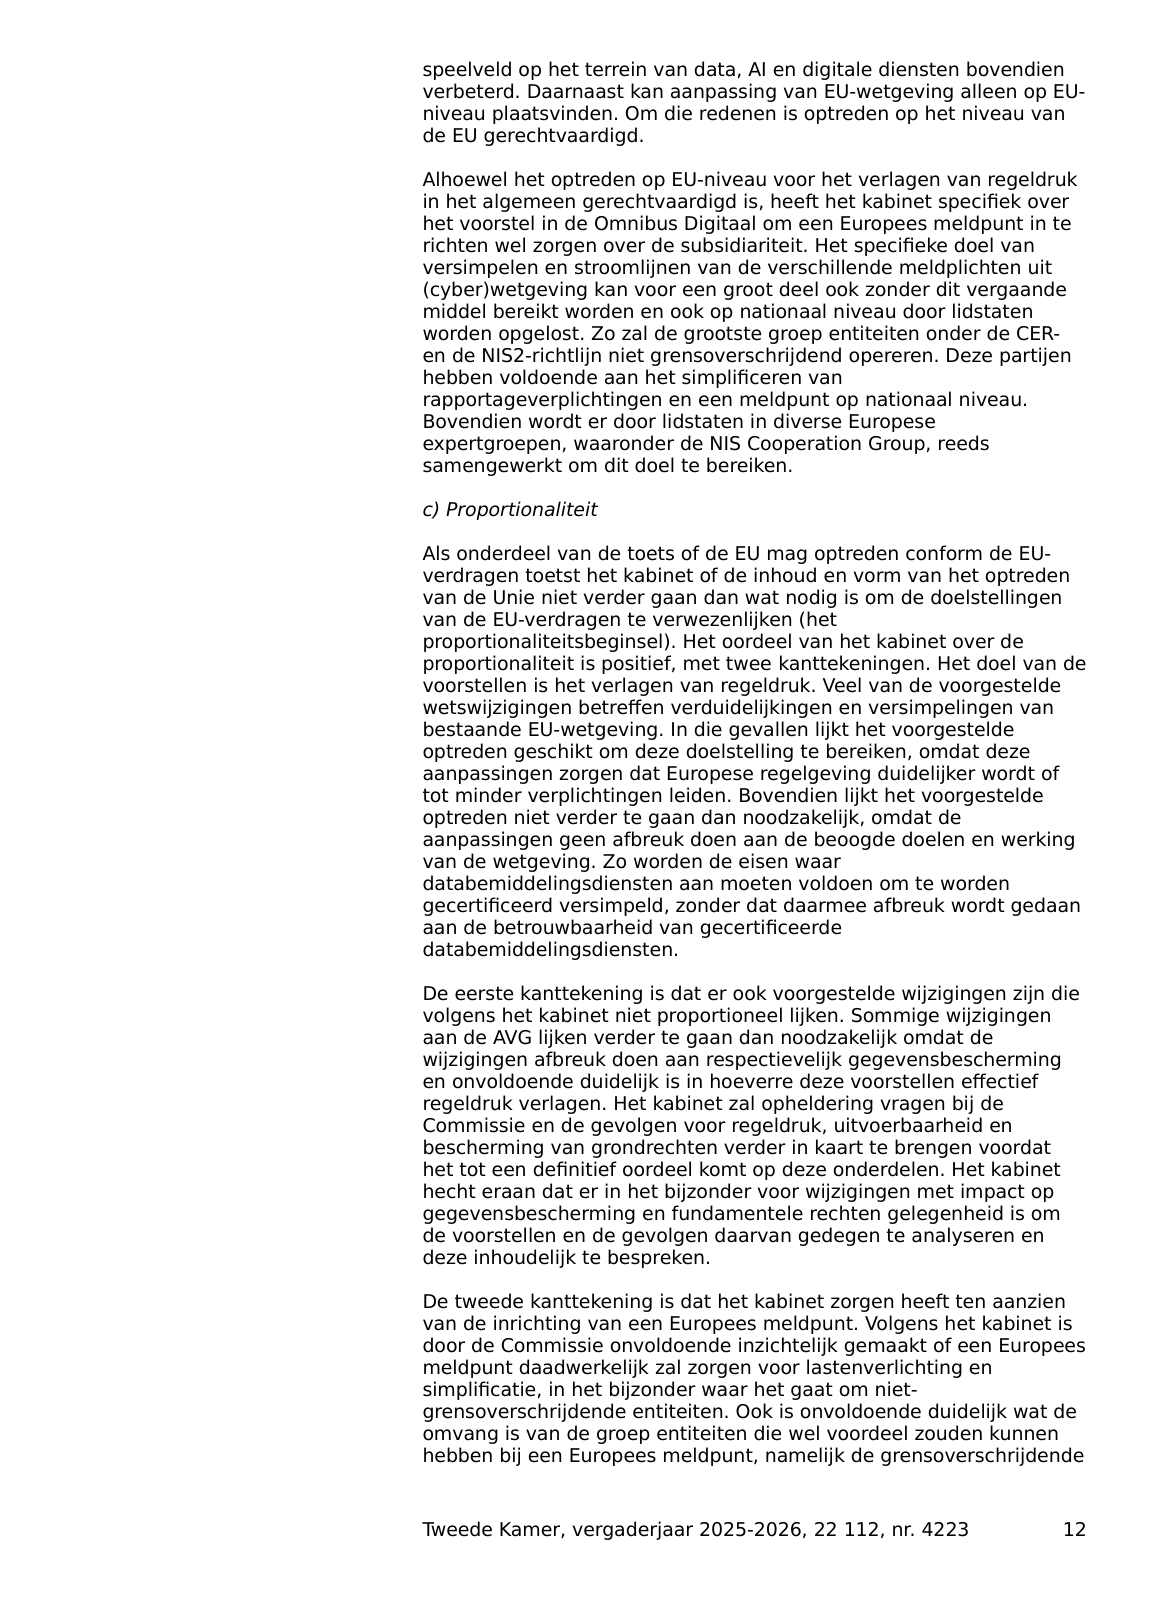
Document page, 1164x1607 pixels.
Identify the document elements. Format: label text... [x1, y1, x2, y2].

text De tweede kanttekening is dat het kabinet zorgen heeft ten aanzien van de inrichting van een Europees meldpunt. Volgens het kabinet is door de Commissie onvoldoende inzichtelijk gemaakt of een Europees meldpunt daadwerkelijk zal zorgen voor lastenverlichting en simplificatie, in het bijzonder waar het gaat om niet-grensoverschrijdende entiteiten. Ook is onvoldoende duidelijk wat de omvang is van de groep entiteiten die wel voordeel zouden kunnen hebben bij een Europees meldpunt, namelijk de grensoverschrijdende [422, 1291, 1087, 1467]
subtitle c) Proportionaliteit [422, 499, 1087, 521]
text speelveld op het terrein van data, AI en digitale diensten bovendien verbeterd. Daarnaast kan aanpassing van EU-wetgeving alleen op EU-niveau plaatsvinden. Om die redenen is optreden op het niveau van de EU gerechtvaardigd. [422, 59, 1087, 147]
text Alhoewel het optreden op EU-niveau voor het verlagen van regeldruk in het algemeen gerechtvaardigd is, heeft het kabinet specifiek over het voorstel in de Omnibus Digitaal om een Europees meldpunt in te richten wel zorgen over de subsidiariteit. Het specifieke doel van versimpelen en stroomlijnen van de verschillende meldplichten uit (cyber)wetgeving kan voor een groot deel ook zonder dit vergaande middel bereikt worden en ook op nationaal niveau door lidstaten worden opgelost. Zo zal de grootste groep entiteiten onder de CER- en de NIS2-richtlijn niet grensoverschrijdend opereren. Deze partijen hebben voldoende aan het simplificeren van rapportageverplichtingen en een meldpunt op nationaal niveau. Bovendien wordt er door lidstaten in diverse Europese expertgroepen, waaronder de NIS Cooperation Group, reeds samengewerkt om dit doel te bereiken. [422, 169, 1087, 477]
text Als onderdeel van de toets of de EU mag optreden conform de EU-verdragen toetst het kabinet of de inhoud en vorm van het optreden van de Unie niet verder gaan dan wat nodig is om de doelstellingen van de EU-verdragen te verwezenlijken (het proportionaliteitsbeginsel). Het oordeel van het kabinet over de proportionaliteit is positief, met twee kanttekeningen. Het doel van de voorstellen is het verlagen van regeldruk. Veel van de voorgestelde wetswijzigingen betreffen verduidelijkingen en versimpelingen van bestaande EU-wetgeving. In die gevallen lijkt het voorgestelde optreden geschikt om deze doelstelling te bereiken, omdat deze aanpassingen zorgen dat Europese regelgeving duidelijker wordt of tot minder verplichtingen leiden. Bovendien lijkt het voorgestelde optreden niet verder te gaan dan noodzakelijk, omdat de aanpassingen geen afbreuk doen aan de beoogde doelen en werking van de wetgeving. Zo worden de eisen waar databemiddelingsdiensten aan moeten voldoen om te worden gecertificeerd versimpeld, zonder dat daarmee afbreuk wordt gedaan aan de betrouwbaarheid van gecertificeerde databemiddelingsdiensten. [422, 543, 1087, 961]
text De eerste kanttekening is dat er ook voorgestelde wijzigingen zijn die volgens het kabinet niet proportioneel lijken. Sommige wijzigingen aan de AVG lijken verder te gaan dan noodzakelijk omdat de wijzigingen afbreuk doen aan respectievelijk gegevensbescherming en onvoldoende duidelijk is in hoeverre deze voorstellen effectief regeldruk verlagen. Het kabinet zal opheldering vragen bij de Commissie en de gevolgen voor regeldruk, uitvoerbaarheid en bescherming van grondrechten verder in kaart te brengen voordat het tot een definitief oordeel komt op deze onderdelen. Het kabinet hecht eraan dat er in het bijzonder voor wijzigingen met impact op gegevensbescherming en fundamentele rechten gelegenheid is om de voorstellen en de gevolgen daarvan gedegen te analyseren en deze inhoudelijk te bespreken. [422, 983, 1087, 1269]
